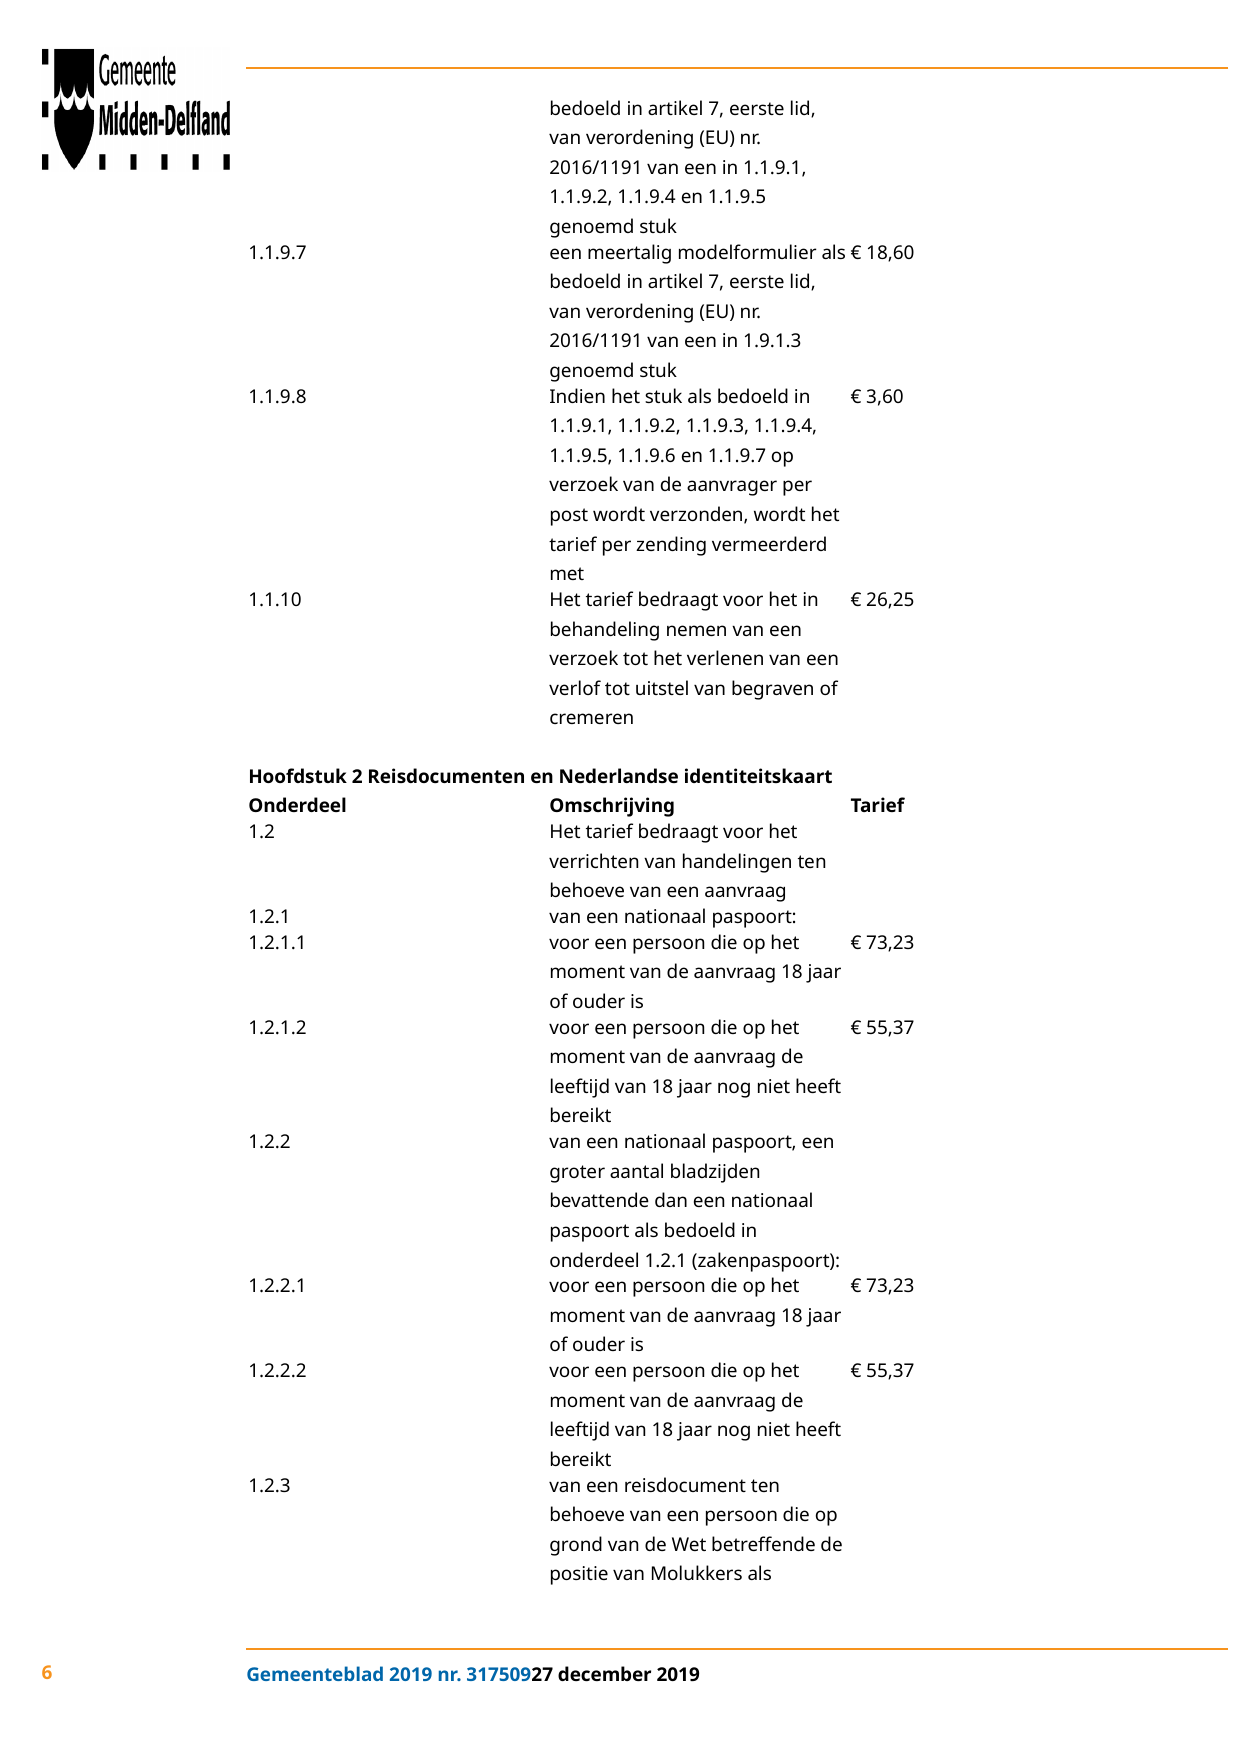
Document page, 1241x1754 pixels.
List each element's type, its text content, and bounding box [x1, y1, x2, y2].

table_header Tarief [850, 793, 1152, 818]
table_cell [850, 95, 1152, 239]
table_cell voor een persoon die op het moment van de aanvraag de leeftijd van 18 jaar nog niet heeft bereikt [549, 1014, 850, 1128]
table_cell € 3,60 [850, 383, 1152, 586]
table_cell Het tarief bedraagt voor het verrichten van handelingen ten behoeve van een aanvraag [549, 819, 850, 903]
text Hoofdstuk 2 Reisdocumenten en Nederlandse identiteitskaart [248, 763, 1152, 789]
table_cell 1.2.1.2 [248, 1014, 549, 1128]
table_cell € 55,37 [850, 1014, 1152, 1128]
table_cell 1.2.2.2 [248, 1358, 549, 1472]
table_cell van een nationaal paspoort, een groter aantal bladzijden bevattende dan een nationaal paspoort als bedoeld in onderdeel 1.2.1 (zakenpaspoort): [549, 1129, 850, 1272]
table_cell 1.2.2 [248, 1129, 549, 1272]
table_cell [850, 1129, 1152, 1272]
table_cell [850, 1472, 1152, 1586]
table_cell [850, 903, 1152, 929]
table_cell [850, 819, 1152, 903]
table_cell 1.2.3 [248, 1472, 549, 1586]
table_cell [248, 95, 549, 239]
table_cell voor een persoon die op het moment van de aanvraag de leeftijd van 18 jaar nog niet heeft bereikt [549, 1358, 850, 1472]
table_cell van een reisdocument ten behoeve van een persoon die op grond van de Wet betreffende de positie van Molukkers als [549, 1472, 850, 1586]
table_cell 1.2.1 [248, 903, 549, 929]
table_cell 1.1.9.7 [248, 239, 549, 383]
table_header Onderdeel [248, 793, 549, 818]
table_cell Indien het stuk als bedoeld in 1.1.9.1, 1.1.9.2, 1.1.9.3, 1.1.9.4, 1.1.9.5, 1.1.9.6 en 1.1.9.7 op verzoek van de aanvrager per post wordt verzonden, wordt het tarief per zending vermeerderd met [549, 383, 850, 586]
table_cell € 73,23 [850, 1273, 1152, 1357]
table_header Omschrijving [549, 793, 850, 818]
table_cell € 18,60 [850, 239, 1152, 383]
table_cell 1.2 [248, 819, 549, 903]
table_cell Het tarief bedraagt voor het in behandeling nemen van een verzoek tot het verlenen van een verlof tot uitstel van begraven of cremeren [549, 586, 850, 730]
table_cell van een nationaal paspoort: [549, 903, 850, 929]
table_cell bedoeld in artikel 7, eerste lid, van verordening (EU) nr. 2016/1191 van een in 1.1.9.1, 1.1.9.2, 1.1.9.4 en 1.1.9.5 genoemd stuk [549, 95, 850, 239]
table_cell € 26,25 [850, 586, 1152, 730]
table_cell € 73,23 [850, 929, 1152, 1014]
picture [41, 47, 231, 172]
table_cell € 55,37 [850, 1358, 1152, 1472]
table_cell 1.2.2.1 [248, 1273, 549, 1357]
table_cell 1.2.1.1 [248, 929, 549, 1014]
table_cell voor een persoon die op het moment van de aanvraag 18 jaar of ouder is [549, 1273, 850, 1357]
table_cell 1.1.9.8 [248, 383, 549, 586]
table_cell een meertalig modelformulier als bedoeld in artikel 7, eerste lid, van verordening (EU) nr. 2016/1191 van een in 1.9.1.3 genoemd stuk [549, 239, 850, 383]
table_cell voor een persoon die op het moment van de aanvraag 18 jaar of ouder is [549, 929, 850, 1014]
table_cell 1.1.10 [248, 586, 549, 730]
